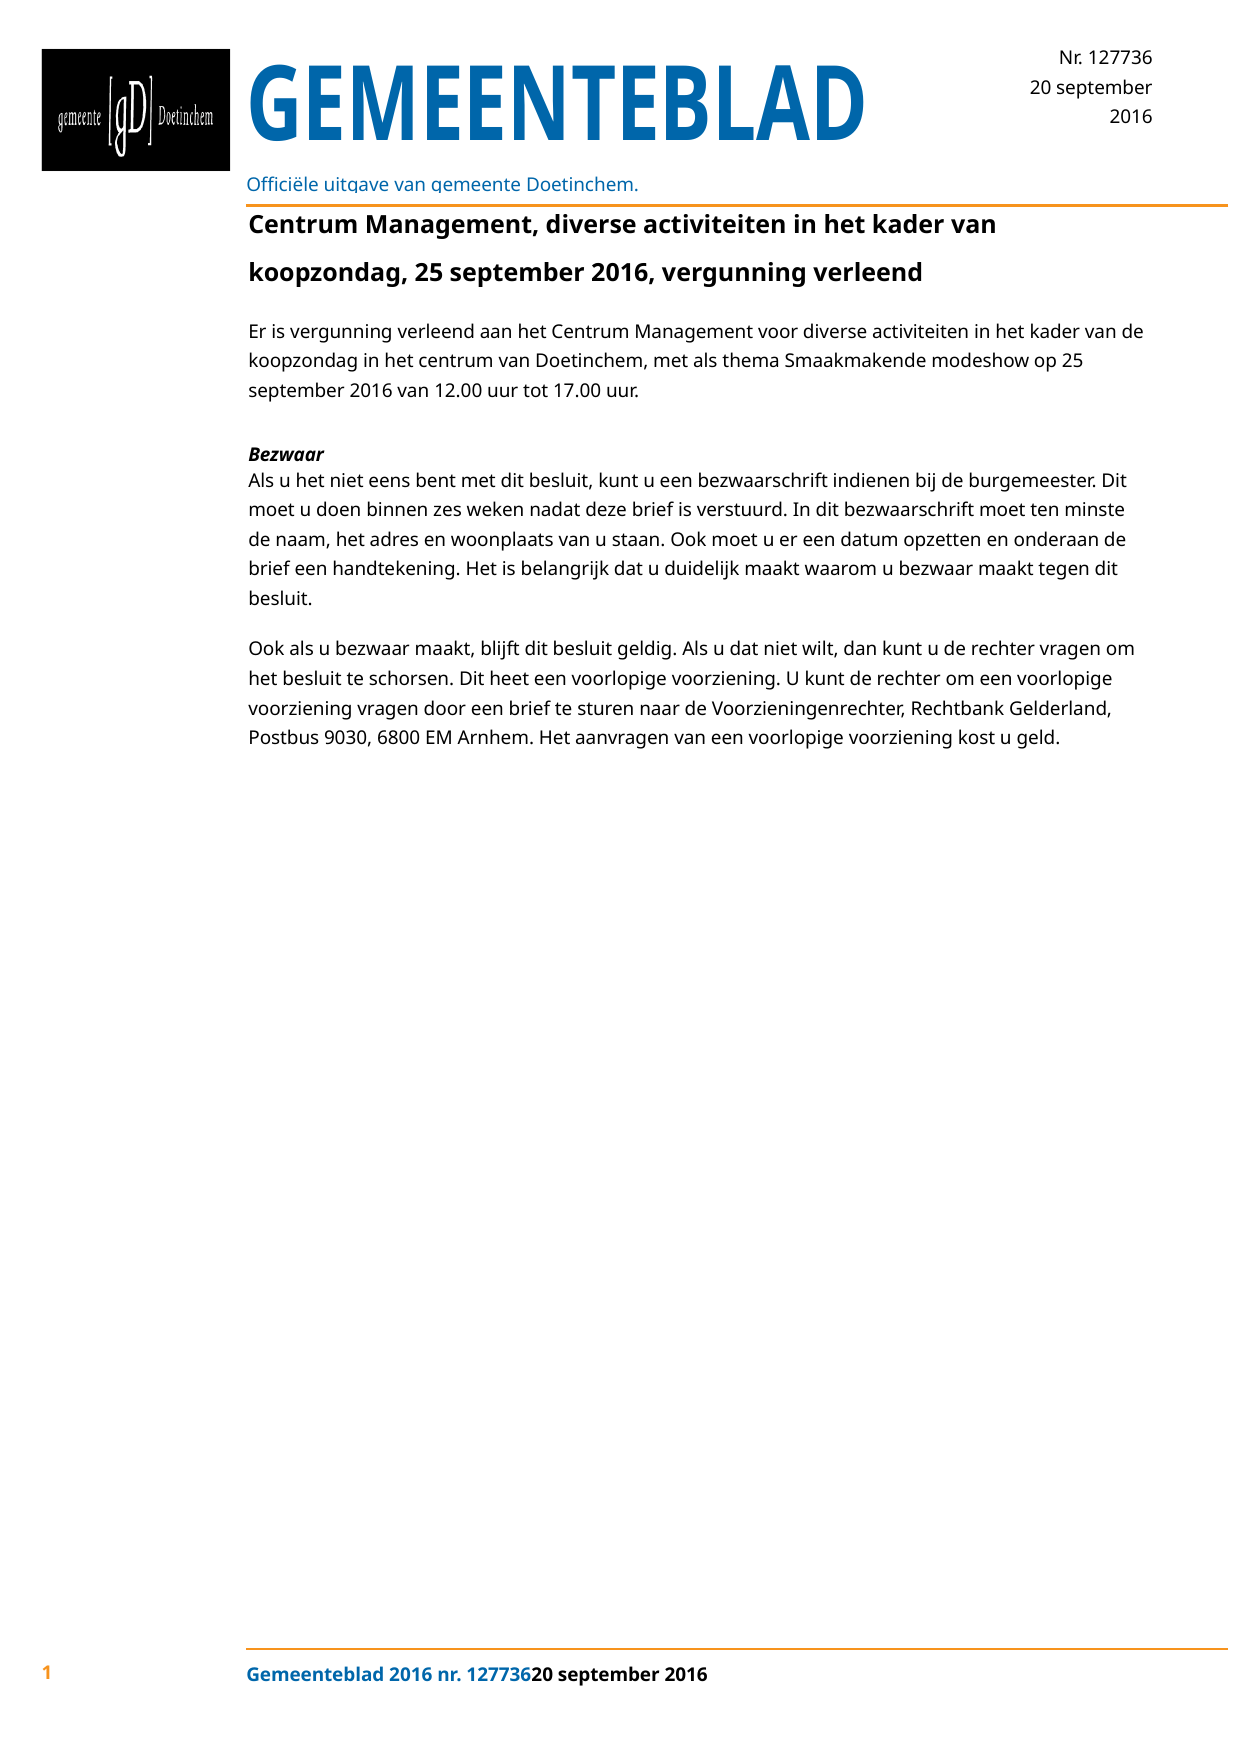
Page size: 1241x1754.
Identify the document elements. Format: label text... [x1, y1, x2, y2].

text Centrum Management, diverse activiteiten in het kader van koopzondag, 25 september 2016, vergunning verleend [248, 207, 1152, 288]
text Er is vergunning verleend aan het Centrum Management voor diverse activiteiten in het kader van de koopzondag in het centrum van Doetinchem, met als thema Smaakmakende modeshow op 25 september 2016 van 12.00 uur tot 17.00 uur. [248, 318, 1152, 403]
text Als u het niet eens bent met dit besluit, kunt u een bezwaarschrift indienen bij de burgemeester. Dit moet u doen binnen zes weken nadat deze brief is verstuurd. In dit bezwaarschrift moet ten minste de naam, het adres en woonplaats van u staan. Ook moet u er een datum opzetten en onderaan de brief een handtekening. Het is belangrijk dat u duidelijk maakt waarom u bezwaar maakt tegen dit besluit. [248, 467, 1152, 611]
text Ook als u bezwaar maakt, blijft dit besluit geldig. Als u dat niet wilt, dan kunt u de rechter vragen om het besluit te schorsen. Dit heet een voorlopige voorziening. U kunt de rechter om een voorlopige voorziening vragen door een brief te sturen naar de Voorzieningenrechter, Rechtbank Gelderland, Postbus 9030, 6800 EM Arnhem. Het aanvragen van een voorlopige voorziening kost u geld. [248, 636, 1152, 750]
text Bezwaar [248, 441, 1152, 467]
picture [41, 47, 231, 172]
